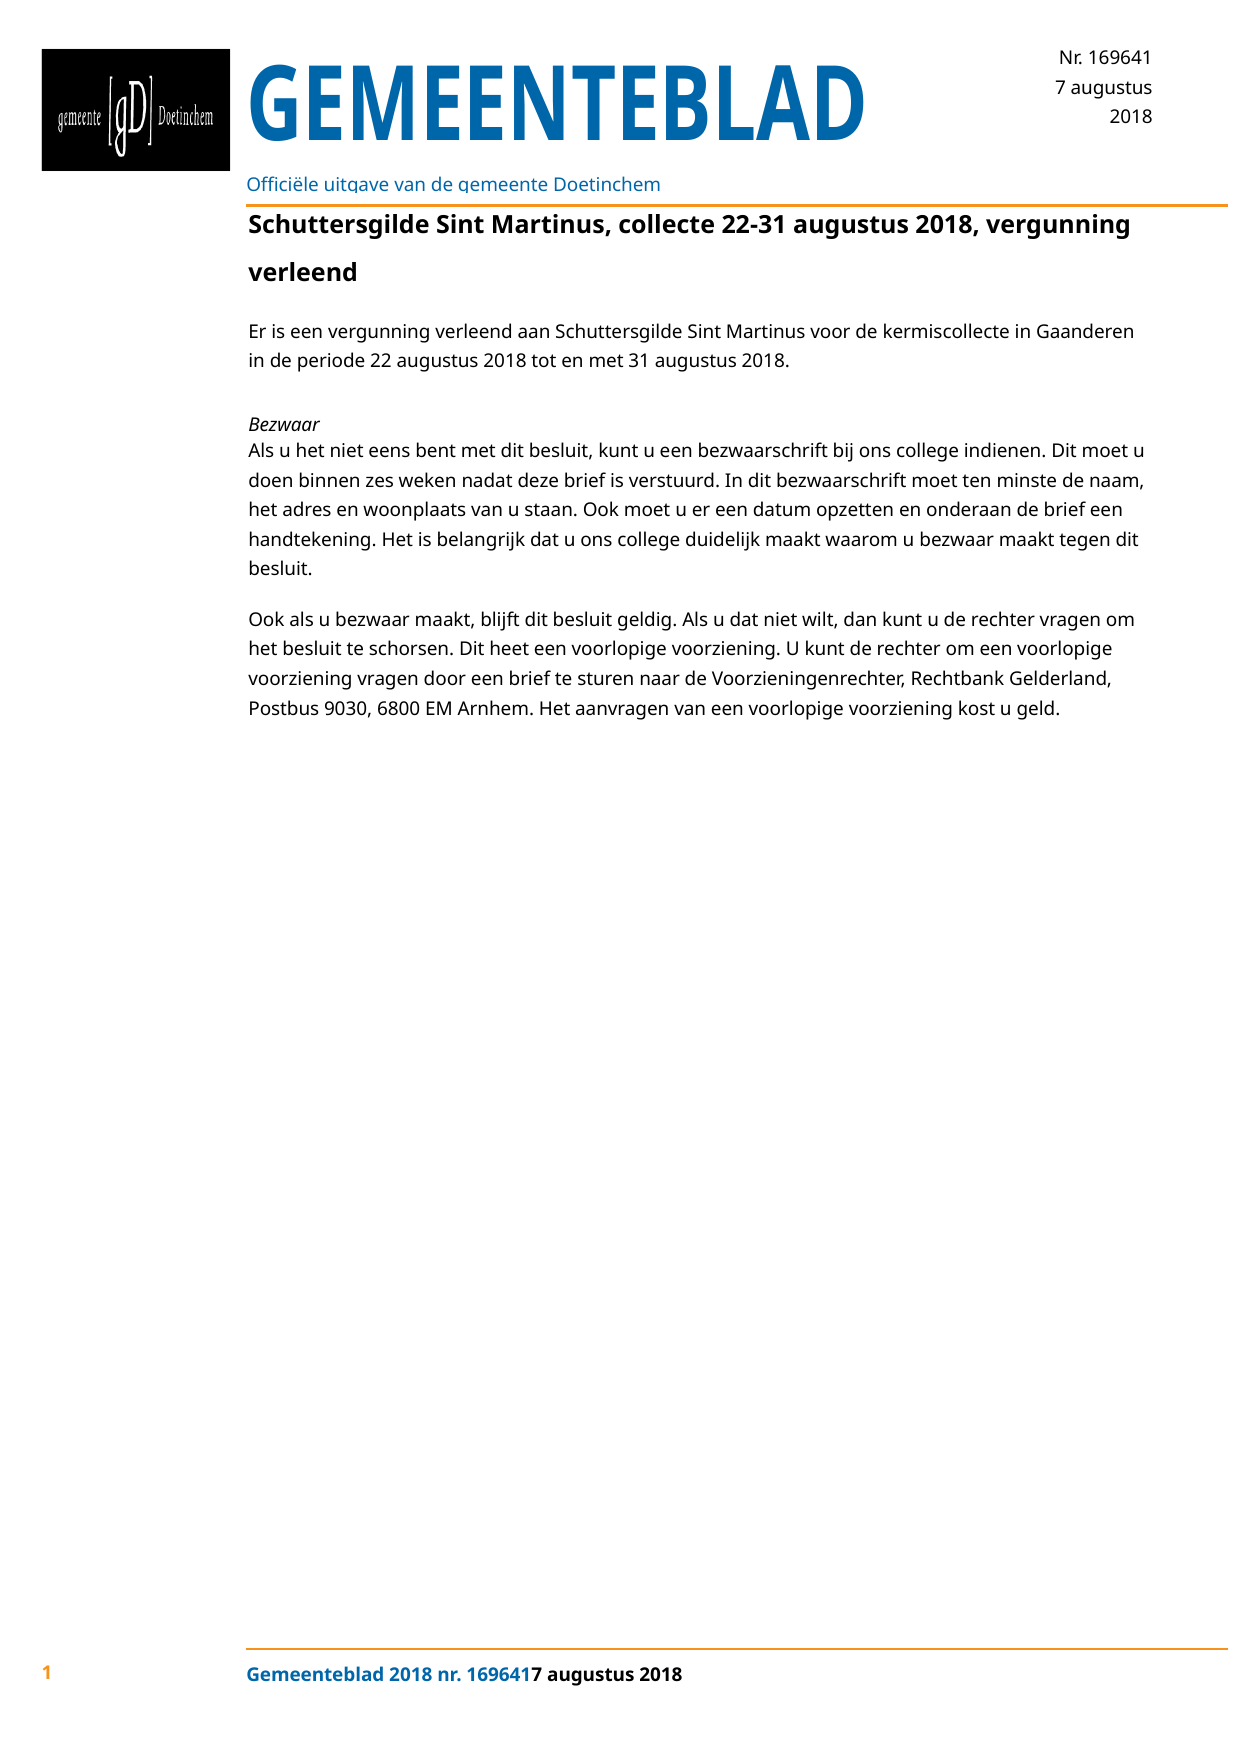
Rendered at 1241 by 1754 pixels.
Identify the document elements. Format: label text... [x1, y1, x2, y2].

text Bezwaar [248, 411, 1152, 437]
text Als u het niet eens bent met dit besluit, kunt u een bezwaarschrift bij ons college indienen. Dit moet u doen binnen zes weken nadat deze brief is verstuurd. In dit bezwaarschrift moet ten minste de naam, het adres en woonplaats van u staan. Ook moet u er een datum opzetten en onderaan de brief een handtekening. Het is belangrijk dat u ons college duidelijk maakt waarom u bezwaar maakt tegen dit besluit. [248, 437, 1152, 581]
text Er is een vergunning verleend aan Schuttersgilde Sint Martinus voor de kermiscollecte in Gaanderen in de periode 22 augustus 2018 tot en met 31 augustus 2018. [248, 318, 1152, 373]
text Schuttersgilde Sint Martinus, collecte 22-31 augustus 2018, vergunning verleend [248, 207, 1152, 288]
text Ook als u bezwaar maakt, blijft dit besluit geldig. Als u dat niet wilt, dan kunt u de rechter vragen om het besluit te schorsen. Dit heet een voorlopige voorziening. U kunt de rechter om een voorlopige voorziening vragen door een brief te sturen naar de Voorzieningenrechter, Rechtbank Gelderland, Postbus 9030, 6800 EM Arnhem. Het aanvragen van een voorlopige voorziening kost u geld. [248, 606, 1152, 720]
picture [41, 47, 231, 172]
